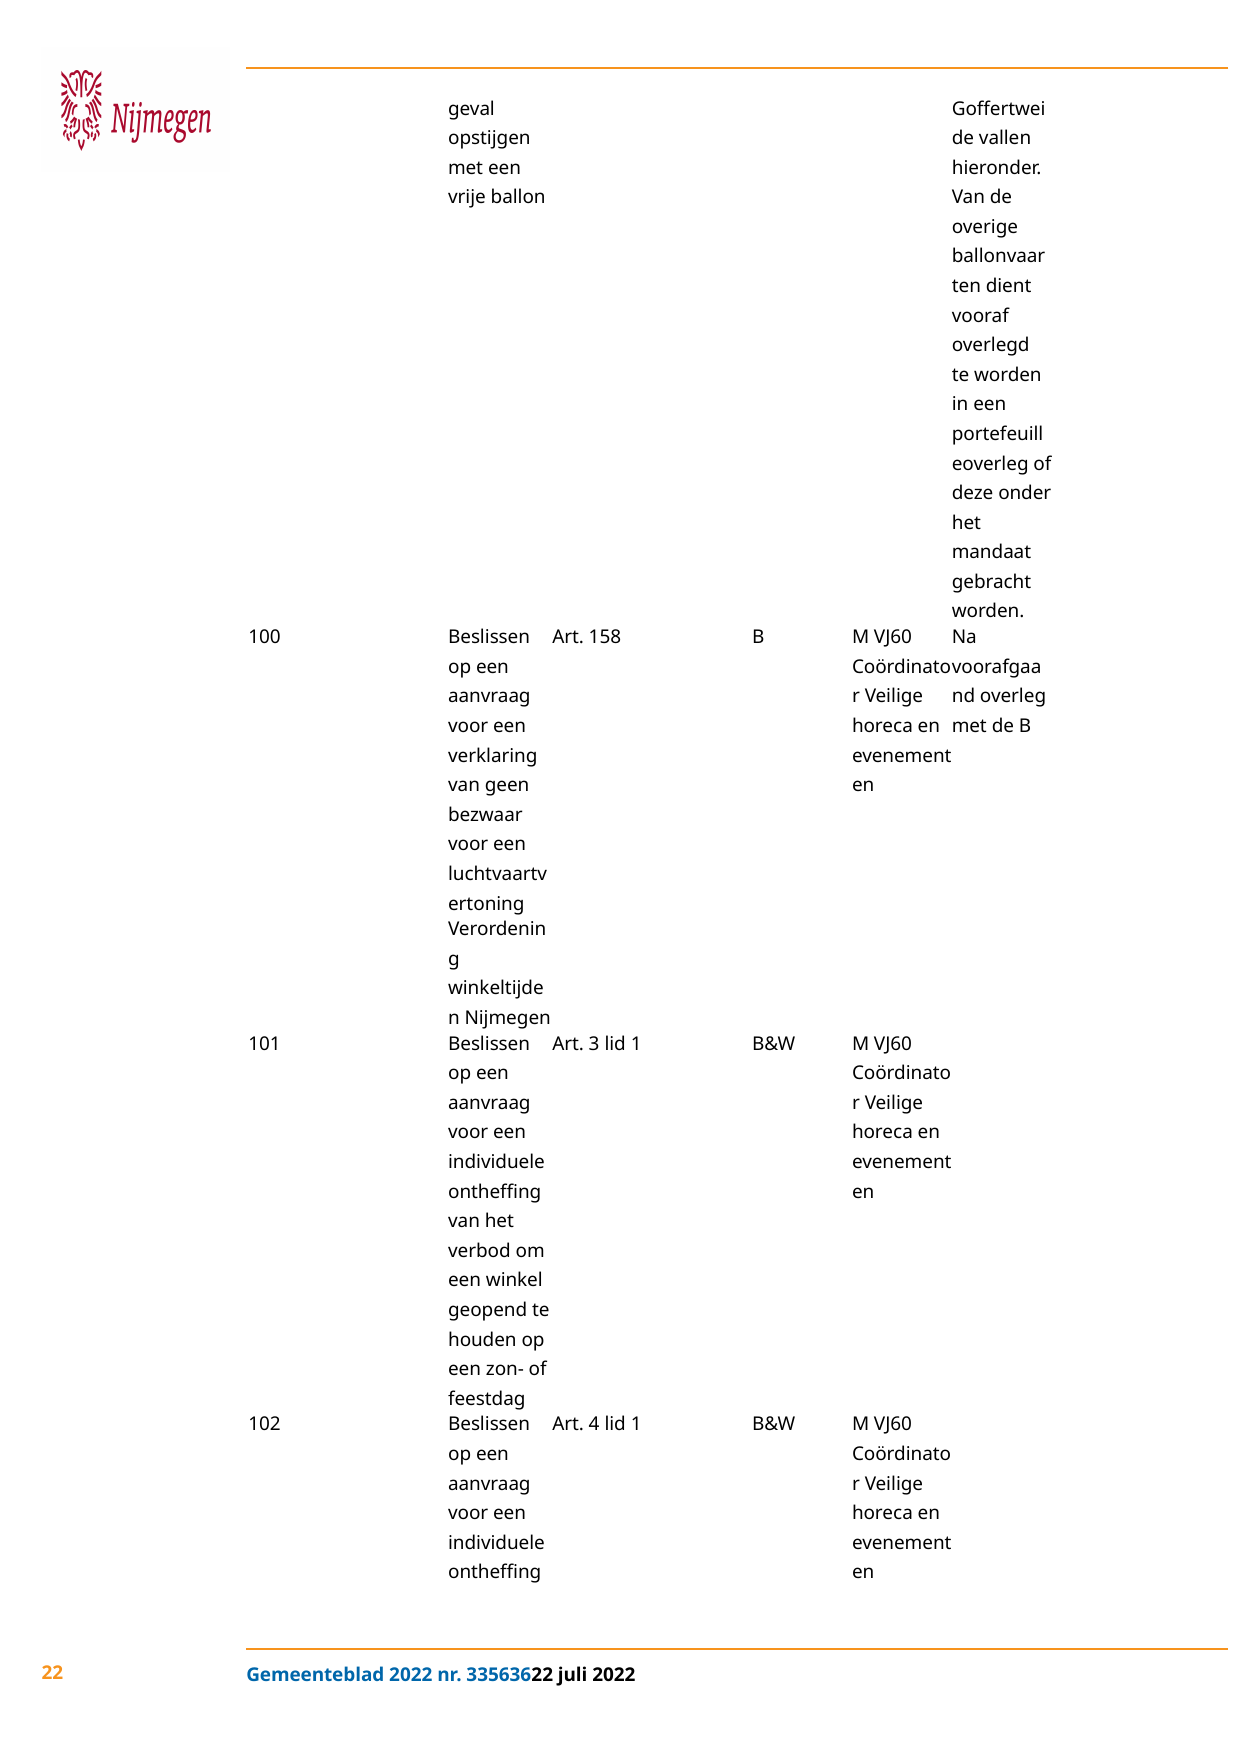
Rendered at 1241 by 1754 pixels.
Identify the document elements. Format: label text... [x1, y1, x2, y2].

table_cell [852, 915, 952, 1030]
table_cell [952, 1030, 1052, 1411]
table_cell 101 [248, 1030, 448, 1411]
table_cell 100 [248, 624, 448, 915]
table_cell Art. 4 lid 1 [552, 1411, 752, 1584]
table_cell Verordening winkeltijden Nijmegen [448, 915, 552, 1030]
table_cell M VJ60 Coördinator Veilige horeca en evenementen [852, 624, 952, 915]
table_cell Art. 158 [552, 624, 752, 915]
table_cell [248, 915, 448, 1030]
table_cell Beslissen op een aanvraag voor een individuele ontheffing van het verbod om een winkel geopend te houden op een zon- of feestdag [448, 1030, 552, 1411]
table_cell M VJ60 Coördinator Veilige horeca en evenementen [852, 1030, 952, 1411]
table_cell geval opstijgen met een vrije ballon [448, 95, 552, 623]
table_cell [952, 915, 1052, 1030]
table_cell [752, 95, 852, 623]
table_cell [752, 915, 852, 1030]
table_cell [248, 95, 448, 623]
table_cell [852, 95, 952, 623]
table_cell 102 [248, 1411, 448, 1584]
table_cell B [752, 624, 852, 915]
table_cell [552, 915, 752, 1030]
table_cell Goffertweide vallen hieronder. Van de overige ballonvaarten dient vooraf overlegd te worden in een portefeuilleoverleg of deze onder het mandaat gebracht worden. [952, 95, 1052, 623]
table_cell Na voorafgaand overleg met de B [952, 624, 1052, 915]
table_cell Art. 3 lid 1 [552, 1030, 752, 1411]
table_cell [552, 95, 752, 623]
table_cell B&W [752, 1030, 852, 1411]
table_cell B&W [752, 1411, 852, 1584]
table_cell Beslissen op een aanvraag voor een verklaring van geen bezwaar voor een luchtvaartvertoning [448, 624, 552, 915]
table_cell Beslissen op een aanvraag voor een individuele ontheffing [448, 1411, 552, 1584]
table_cell [952, 1411, 1052, 1584]
picture [41, 47, 231, 172]
table_cell M VJ60 Coördinator Veilige horeca en evenementen [852, 1411, 952, 1584]
